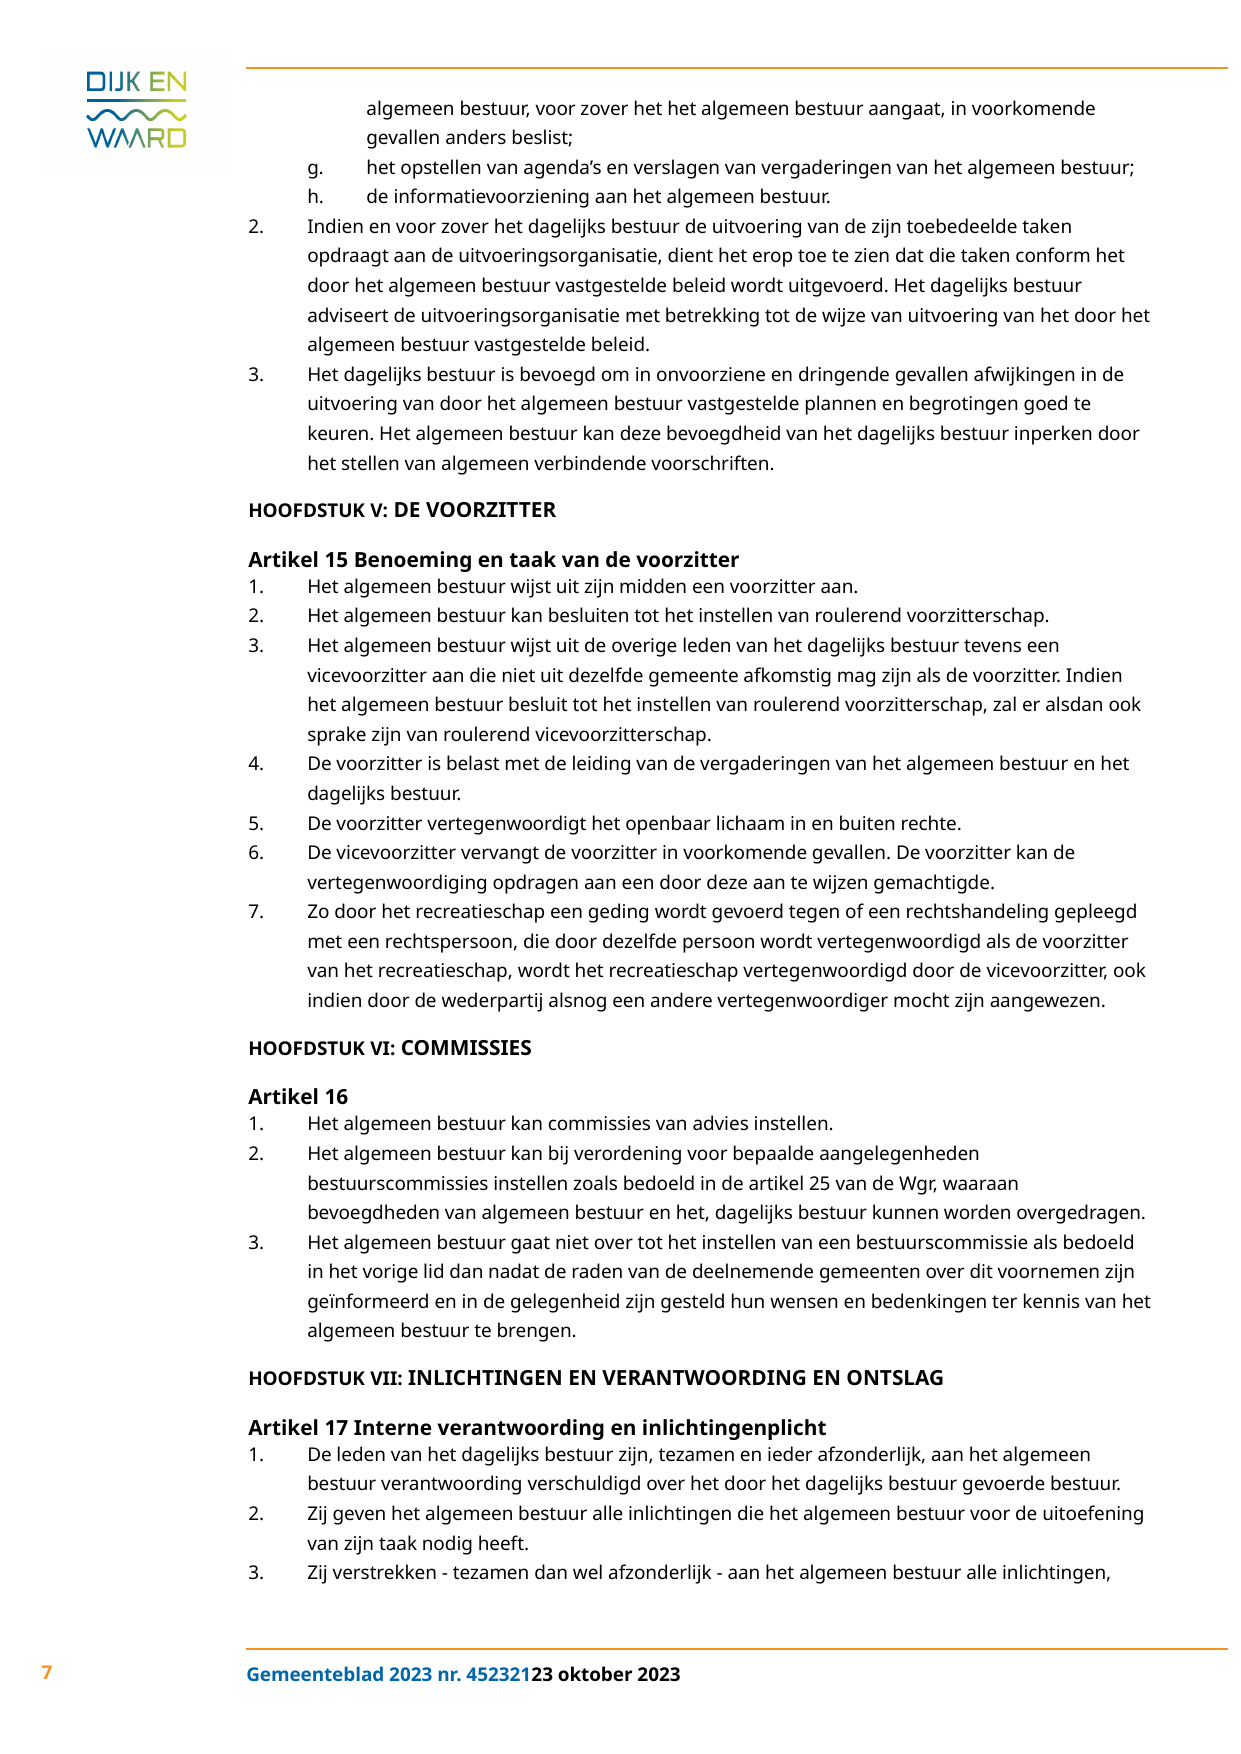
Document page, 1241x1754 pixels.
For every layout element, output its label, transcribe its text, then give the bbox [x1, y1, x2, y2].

list De voorzitter is belast met de leiding van de vergaderingen van het algemeen bestuur en het dagelijks bestuur. [248, 751, 1152, 806]
list Zij geven het algemeen bestuur alle inlichtingen die het algemeen bestuur voor de uitoefening van zijn taak nodig heeft. [248, 1500, 1152, 1556]
list Indien en voor zover het dagelijks bestuur de uitvoering van de zijn toebedeelde taken opdraagt aan de uitvoeringsorganisatie, dient het erop toe te zien dat die taken conform het door het algemeen bestuur vastgestelde beleid wordt uitgevoerd. Het dagelijks bestuur adviseert de uitvoeringsorganisatie met betrekking tot de wijze van uitvoering van het door het algemeen bestuur vastgestelde beleid. [248, 213, 1152, 357]
list het opstellen van agenda’s en verslagen van vergaderingen van het algemeen bestuur; [307, 154, 1152, 180]
list Zij verstrekken - tezamen dan wel afzonderlijk - aan het algemeen bestuur alle inlichtingen, [248, 1559, 1152, 1585]
picture [41, 47, 231, 172]
text Artikel 15 Benoeming en taak van de voorzitter [248, 545, 1152, 573]
text Artikel 16 [248, 1082, 1152, 1111]
list De leden van het dagelijks bestuur zijn, tezamen en ieder afzonderlijk, aan het algemeen bestuur verantwoording verschuldigd over het door het dagelijks bestuur gevoerde bestuur. [248, 1441, 1152, 1496]
list Het dagelijks bestuur is bevoegd om in onvoorziene en dringende gevallen afwijkingen in de uitvoering van door het algemeen bestuur vastgestelde plannen en begrotingen goed te keuren. Het algemeen bestuur kan deze bevoegdheid van het dagelijks bestuur inperken door het stellen van algemeen verbindende voorschriften. [248, 361, 1152, 476]
text HOOFDSTUK VII: INLICHTINGEN EN VERANTWOORDING EN ONTSLAG [248, 1363, 1152, 1392]
list Het algemeen bestuur kan besluiten tot het instellen van roulerend voorzitterschap. [248, 603, 1152, 628]
text Artikel 17 Interne verantwoording en inlichtingenplicht [248, 1413, 1152, 1441]
list Het algemeen bestuur wijst uit de overige leden van het dagelijks bestuur tevens een vicevoorzitter aan die niet uit dezelfde gemeente afkomstig mag zijn als de voorzitter. Indien het algemeen bestuur besluit tot het instellen van roulerend voorzitterschap, zal er alsdan ook sprake zijn van roulerend vicevoorzitterschap. [248, 632, 1152, 747]
list de informatievoorziening aan het algemeen bestuur. [307, 183, 1152, 209]
text HOOFDSTUK VI: COMMISSIES [248, 1033, 1152, 1061]
list Het algemeen bestuur kan commissies van advies instellen. [248, 1111, 1152, 1136]
list De vicevoorzitter vervangt de voorzitter in voorkomende gevallen. De voorzitter kan de vertegenwoordiging opdragen aan een door deze aan te wijzen gemachtigde. [248, 839, 1152, 895]
text HOOFDSTUK V: DE VOORZITTER [248, 495, 1152, 524]
list Het algemeen bestuur kan bij verordening voor bepaalde aangelegenheden bestuurscommissies instellen zoals bedoeld in de artikel 25 van de Wgr, waaraan bevoegdheden van algemeen bestuur en het, dagelijks bestuur kunnen worden overgedragen. [248, 1140, 1152, 1225]
list De voorzitter vertegenwoordigt het openbaar lichaam in en buiten rechte. [248, 810, 1152, 836]
list algemeen bestuur, voor zover het het algemeen bestuur aangaat, in voorkomende gevallen anders beslist; [307, 95, 1152, 150]
list Het algemeen bestuur wijst uit zijn midden een voorzitter aan. [248, 573, 1152, 599]
list Zo door het recreatieschap een geding wordt gevoerd tegen of een rechtshandeling gepleegd met een rechtspersoon, die door dezelfde persoon wordt vertegenwoordigd als de voorzitter van het recreatieschap, wordt het recreatieschap vertegenwoordigd door de vicevoorzitter, ook indien door de wederpartij alsnog een andere vertegenwoordiger mocht zijn aangewezen. [248, 898, 1152, 1013]
list Het algemeen bestuur gaat niet over tot het instellen van een bestuurscommissie als bedoeld in het vorige lid dan nadat de raden van de deelnemende gemeenten over dit voornemen zijn geïnformeerd en in de gelegenheid zijn gesteld hun wensen en bedenkingen ter kennis van het algemeen bestuur te brengen. [248, 1229, 1152, 1343]
